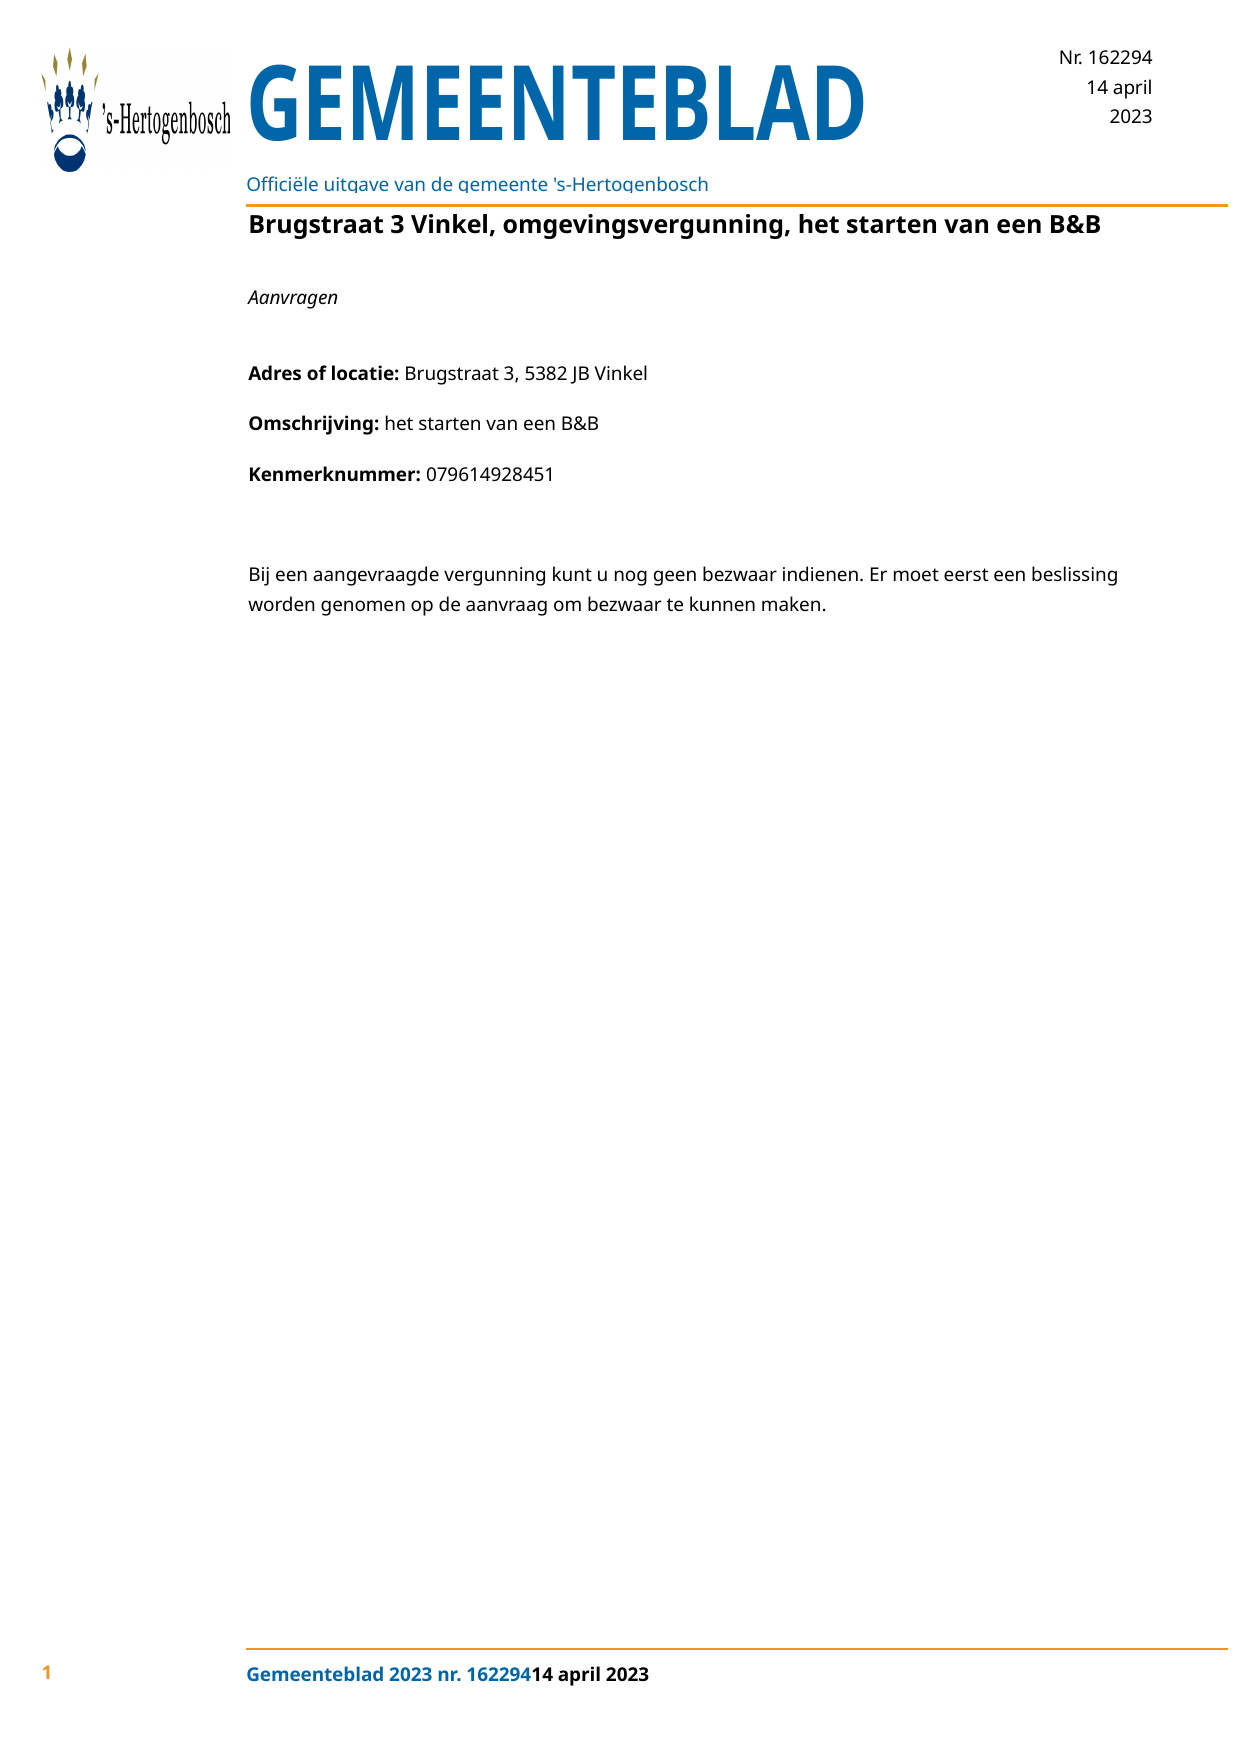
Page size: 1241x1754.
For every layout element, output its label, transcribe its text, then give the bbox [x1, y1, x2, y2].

text Brugstraat 3 Vinkel, omgevingsvergunning, het starten van een B&B [248, 207, 1152, 241]
picture [41, 47, 231, 172]
text Bij een aangevraagde vergunning kunt u nog geen bezwaar indienen. Er moet eerst een beslissing worden genomen op de aanvraag om bezwaar te kunnen maken. [248, 562, 1152, 617]
text Kenmerknummer: 079614928451 [248, 461, 1152, 487]
text Adres of locatie: Brugstraat 3, 5382 JB Vinkel [248, 360, 1152, 386]
text Omschrijving: het starten van een B&B [248, 410, 1152, 436]
text Aanvragen [248, 284, 1152, 309]
